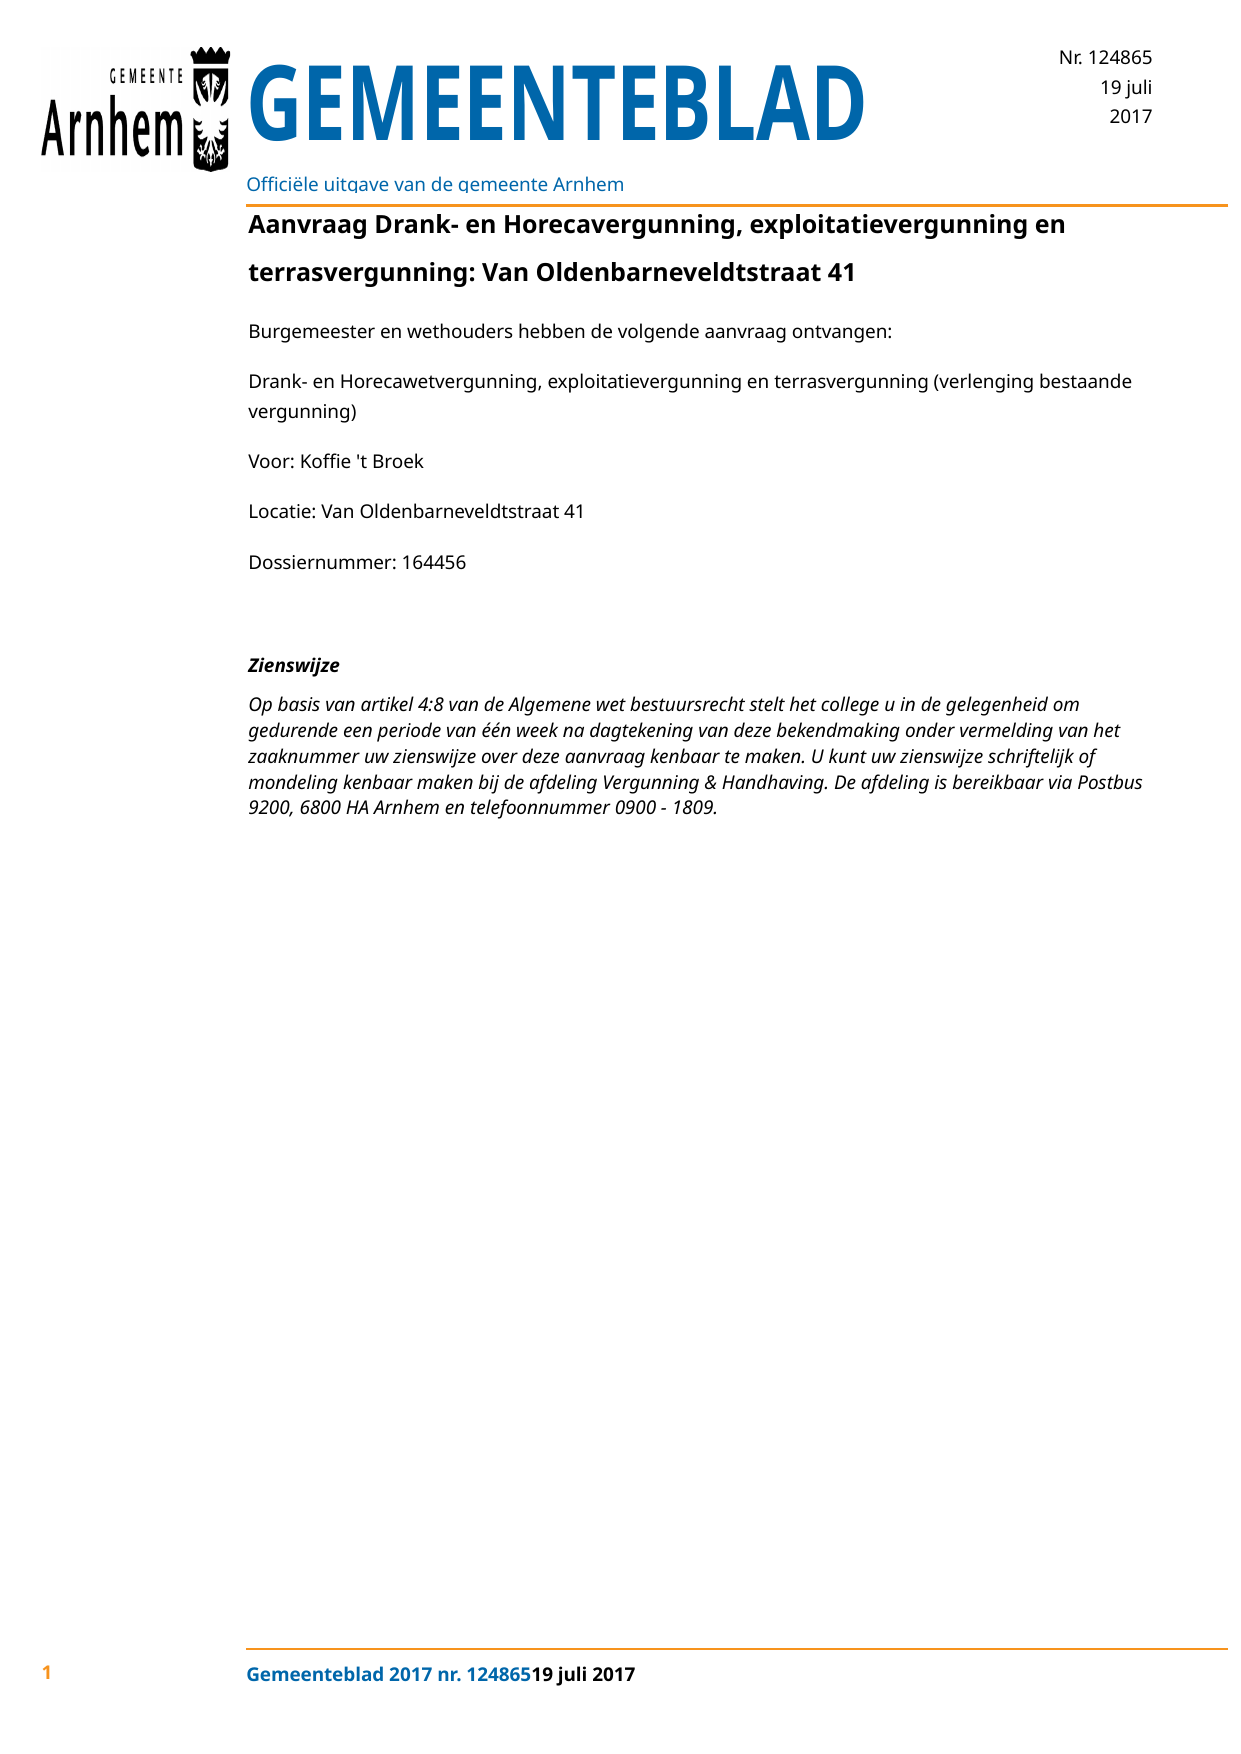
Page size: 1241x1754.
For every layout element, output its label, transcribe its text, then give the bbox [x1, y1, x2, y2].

text Dossiernummer: 164456 [248, 549, 1152, 575]
text Burgemeester en wethouders hebben de volgende aanvraag ontvangen: [248, 318, 1152, 344]
text Voor: Koffie 't Broek [248, 448, 1152, 474]
text Aanvraag Drank- en Horecavergunning, exploitatievergunning en terrasvergunning: Van Oldenbarneveldtstraat 41 [248, 207, 1152, 288]
text Drank- en Horecawetvergunning, exploitatievergunning en terrasvergunning (verlenging bestaande vergunning) [248, 368, 1152, 424]
text Zienswijze [248, 652, 1152, 678]
text Op basis van artikel 4:8 van de Algemene wet bestuursrecht stelt het college u in de gelegenheid om gedurende een periode van één week na dagtekening van deze bekendmaking onder vermelding van het zaaknummer uw zienswijze over deze aanvraag kenbaar te maken. U kunt uw zienswijze schriftelijk of mondeling kenbaar maken bij de afdeling Vergunning & Handhaving. De afdeling is bereikbaar via Postbus 9200, 6800 HA Arnhem en telefoonnummer 0900 - 1809. [248, 692, 1152, 820]
picture [41, 47, 231, 172]
text Locatie: Van Oldenbarneveldtstraat 41 [248, 499, 1152, 524]
